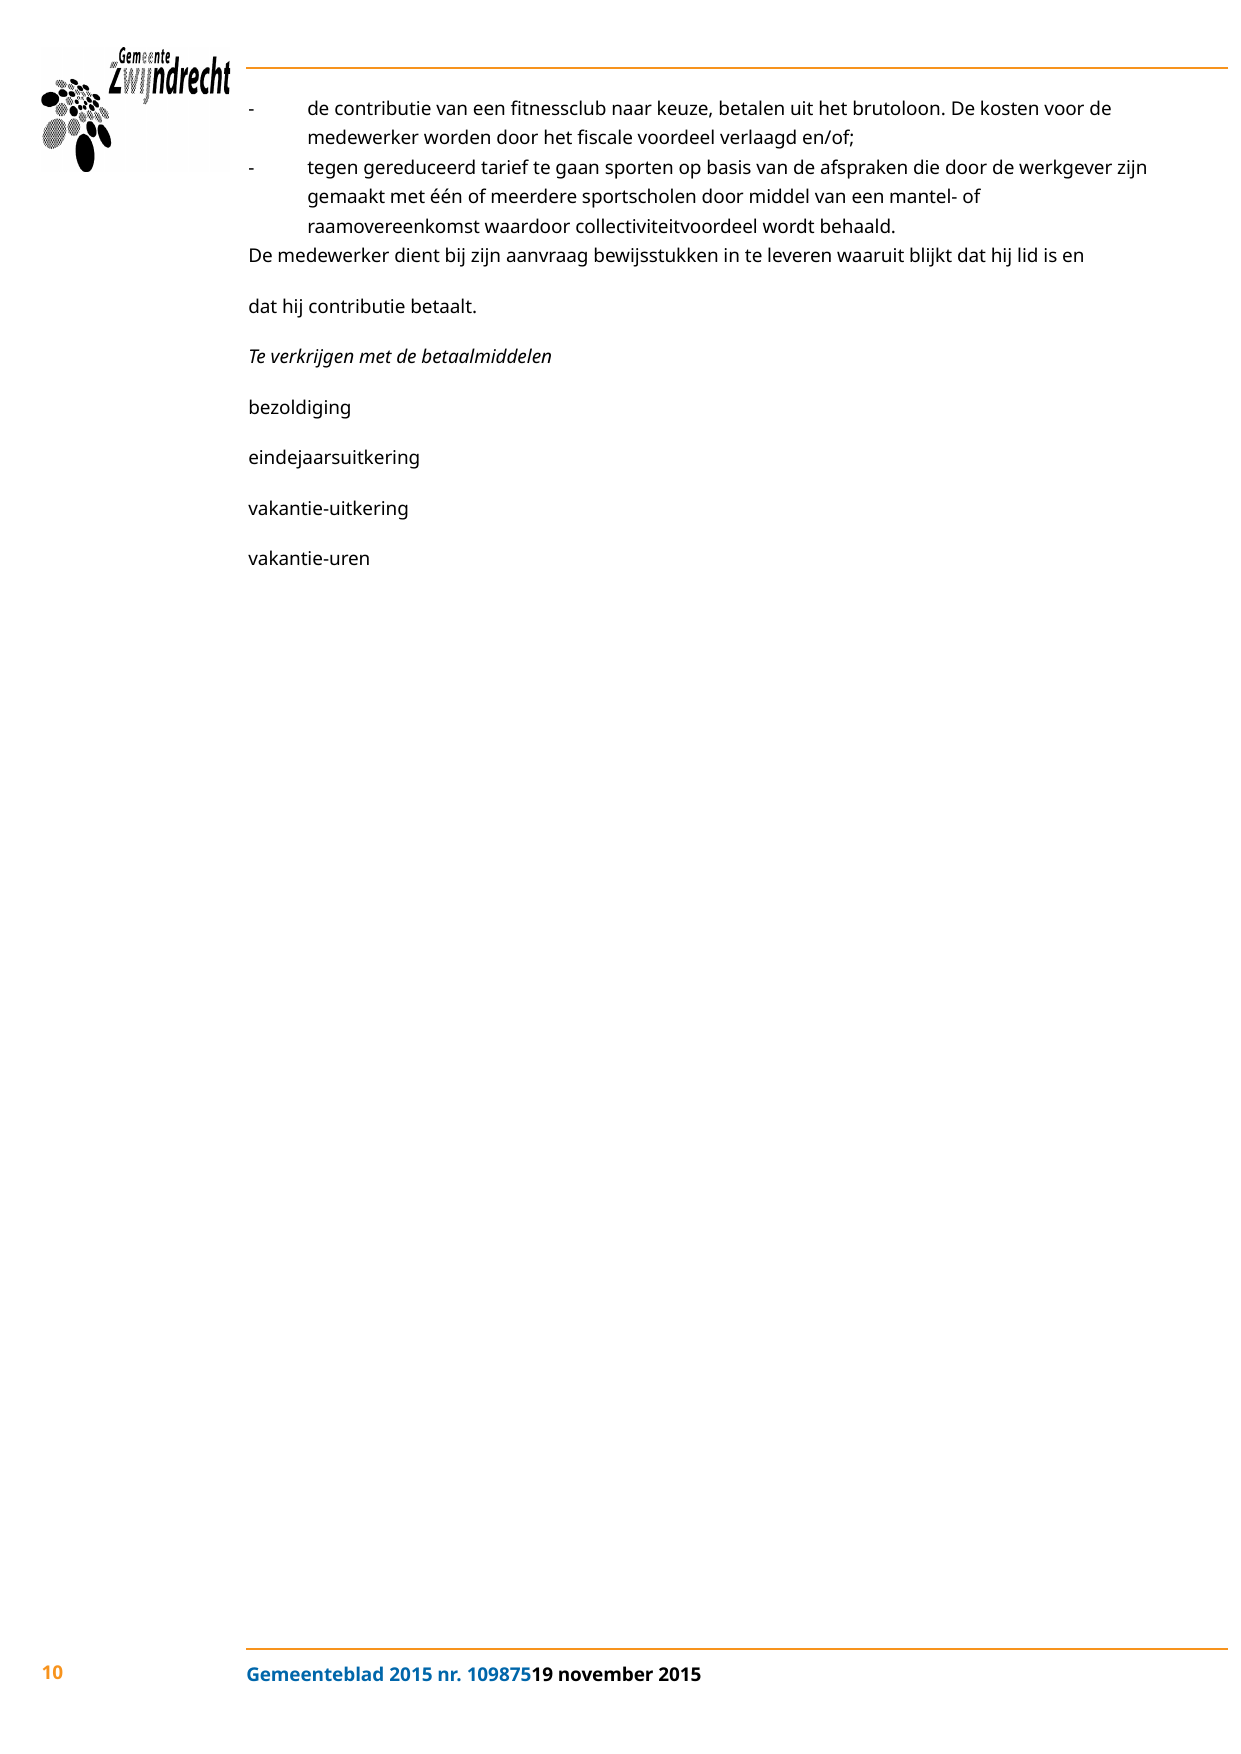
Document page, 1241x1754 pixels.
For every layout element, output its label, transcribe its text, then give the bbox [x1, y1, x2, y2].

text eindejaarsuitkering [248, 444, 1152, 470]
picture [41, 47, 231, 172]
list tegen gereduceerd tarief te gaan sporten op basis van de afspraken die door de werkgever zijn gemaakt met één of meerdere sportscholen door middel van een mantel- of raamovereenkomst waardoor collectiviteitvoordeel wordt behaald. [248, 154, 1152, 239]
text vakantie-uitkering [248, 495, 1152, 521]
text vakantie-uren [248, 545, 1152, 571]
text De medewerker dient bij zijn aanvraag bewijsstukken in te leveren waaruit blijkt dat hij lid is en [248, 243, 1152, 268]
text Te verkrijgen met de betaalmiddelen [248, 343, 1152, 369]
text bezoldiging [248, 394, 1152, 420]
text dat hij contributie betaalt. [248, 293, 1152, 319]
list de contributie van een fitnessclub naar keuze, betalen uit het brutoloon. De kosten voor de medewerker worden door het fiscale voordeel verlaagd en/of; [248, 95, 1152, 150]
